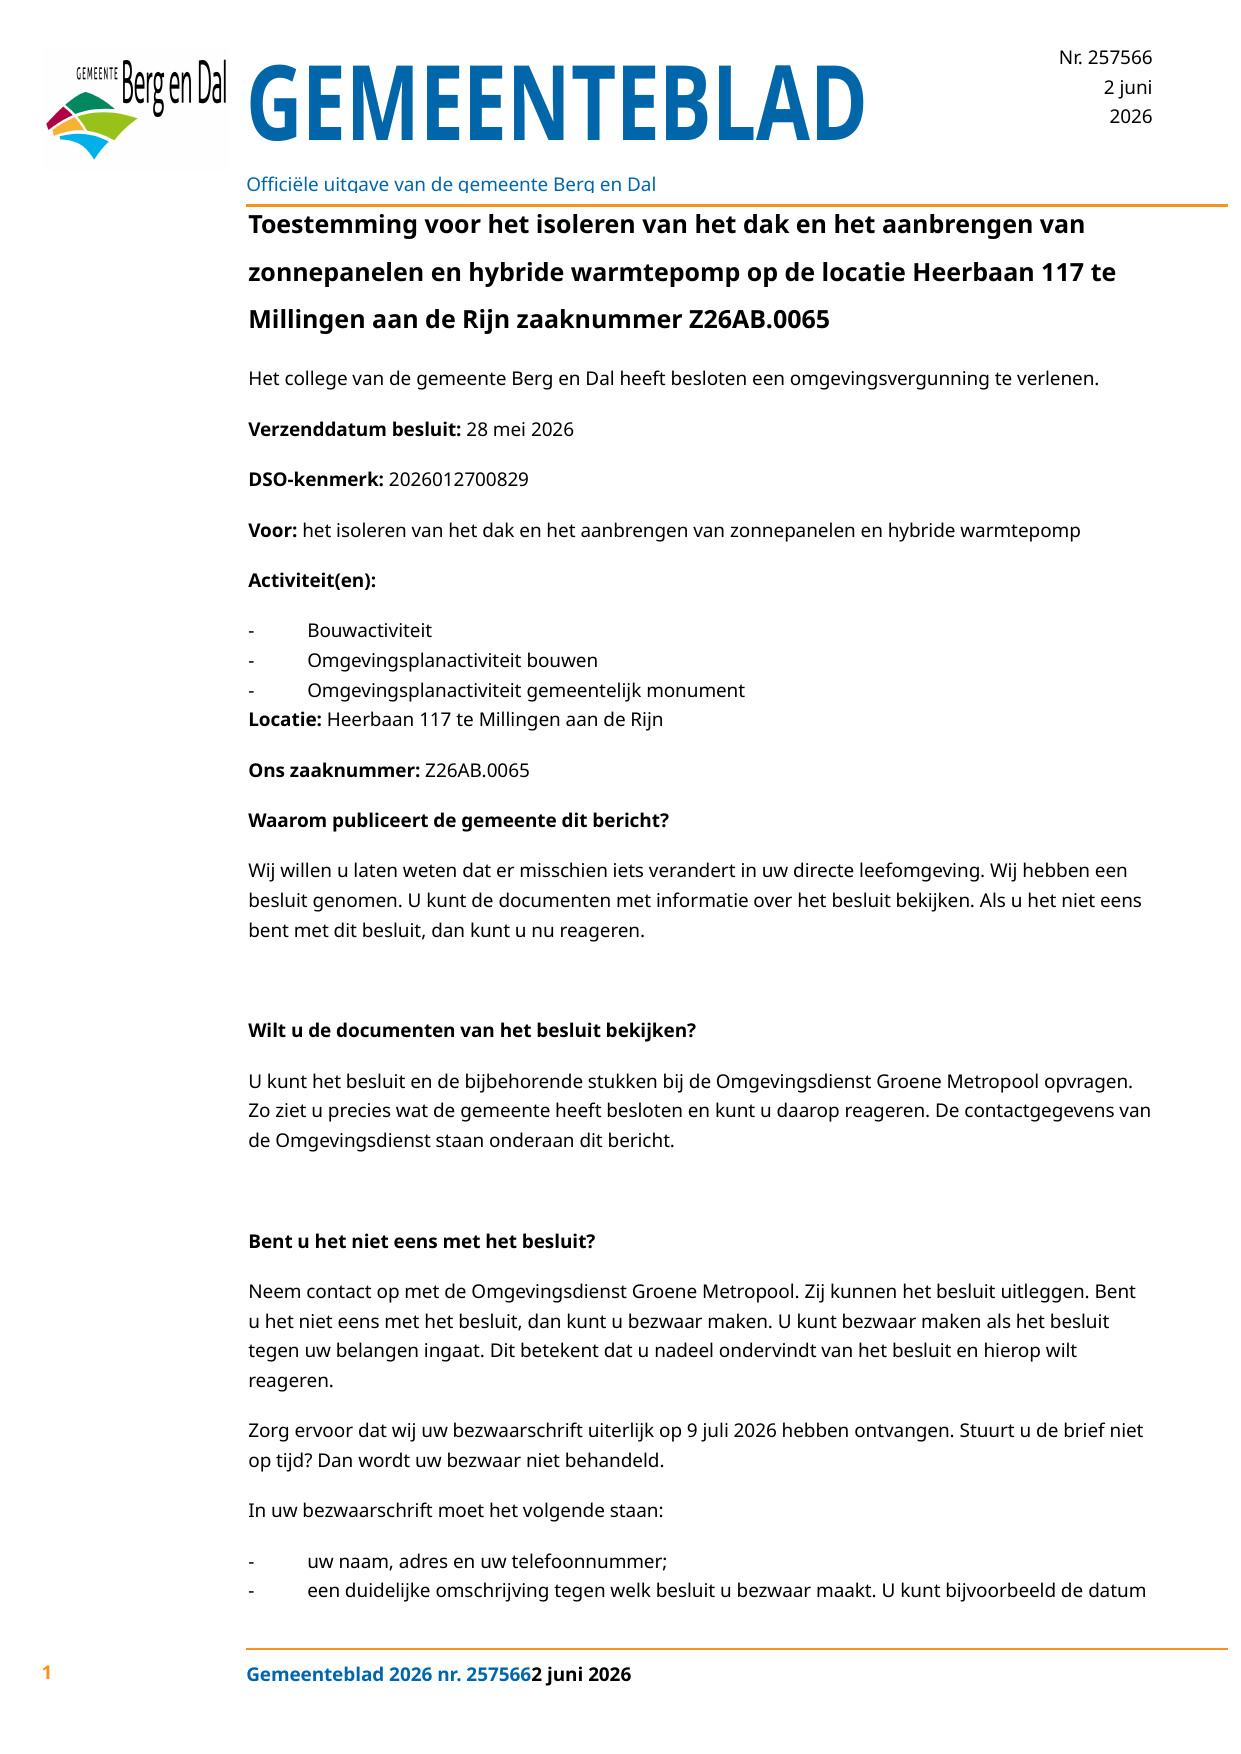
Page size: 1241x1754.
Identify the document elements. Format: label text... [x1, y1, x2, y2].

text Voor: het isoleren van het dak en het aanbrengen van zonnepanelen en hybride warmtepomp [248, 517, 1152, 542]
text U kunt het besluit en de bijbehorende stukken bij de Omgevingsdienst Groene Metropool opvragen. Zo ziet u precies wat de gemeente heeft besloten en kunt u daarop reageren. De contactgegevens van de Omgevingsdienst staan onderaan dit bericht. [248, 1068, 1152, 1153]
text DSO-kenmerk: 2026012700829 [248, 466, 1152, 492]
list uw naam, adres en uw telefoonnummer; [248, 1548, 1152, 1574]
text Locatie: Heerbaan 117 te Millingen aan de Rijn [248, 706, 1152, 732]
list een duidelijke omschrijving tegen welk besluit u bezwaar maakt. U kunt bijvoorbeeld de datum [248, 1578, 1152, 1603]
text Wij willen u laten weten dat er misschien iets verandert in uw directe leefomgeving. Wij hebben een besluit genomen. U kunt de documenten met informatie over het besluit bekijken. Als u het niet eens bent met dit besluit, dan kunt u nu reageren. [248, 858, 1152, 942]
list Bouwactiviteit [248, 618, 1152, 643]
text Ons zaaknummer: Z26AB.0065 [248, 757, 1152, 782]
text Bent u het niet eens met het besluit? [248, 1228, 1152, 1254]
text Verzenddatum besluit: 28 mei 2026 [248, 416, 1152, 442]
text Het college van de gemeente Berg en Dal heeft besloten een omgevingsvergunning te verlenen. [248, 366, 1152, 391]
text Neem contact op met de Omgevingsdienst Groene Metropool. Zij kunnen het besluit uitleggen. Bent u het niet eens met het besluit, dan kunt u bezwaar maken. U kunt bezwaar maken als het besluit tegen uw belangen ingaat. Dit betekent dat u nadeel ondervindt van het besluit en hierop wilt reageren. [248, 1278, 1152, 1393]
text Waarom publiceert de gemeente dit bericht? [248, 807, 1152, 833]
text Zorg ervoor dat wij uw bezwaarschrift uiterlijk op 9 juli 2026 hebben ontvangen. Stuurt u de brief niet op tijd? Dan wordt uw bezwaar niet behandeld. [248, 1418, 1152, 1473]
list Omgevingsplanactiviteit gemeentelijk monument [248, 677, 1152, 702]
text In uw bezwaarschrift moet het volgende staan: [248, 1498, 1152, 1523]
picture [41, 47, 231, 172]
list Omgevingsplanactiviteit bouwen [248, 647, 1152, 673]
text Toestemming voor het isoleren van het dak en het aanbrengen van zonnepanelen en hybride warmtepomp op de locatie Heerbaan 117 te Millingen aan de Rijn zaaknummer Z26AB.0065 [248, 207, 1152, 336]
text Activiteit(en): [248, 567, 1152, 593]
text Wilt u de documenten van het besluit bekijken? [248, 1018, 1152, 1043]
